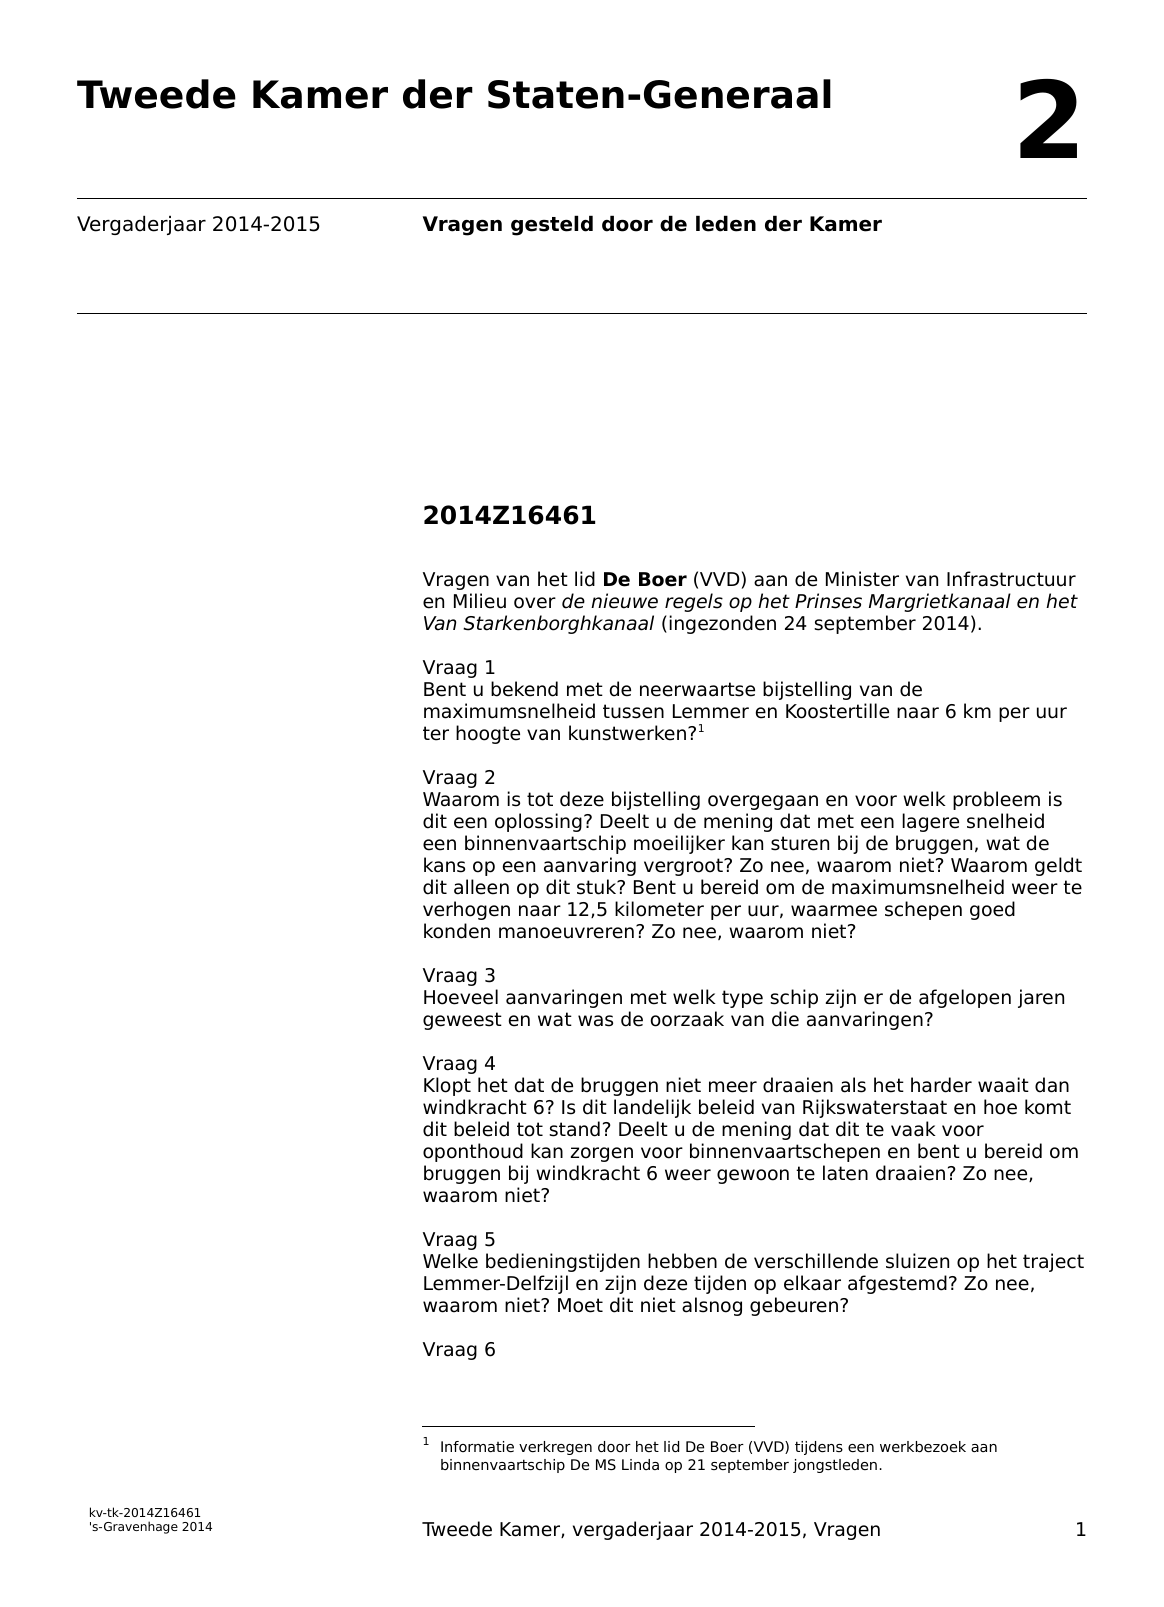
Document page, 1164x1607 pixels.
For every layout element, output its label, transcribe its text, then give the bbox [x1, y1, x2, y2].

text Waarom is tot deze bijstelling overgegaan en voor welk probleem is dit een oplossing? Deelt u de mening dat met een lagere snelheid een binnenvaartschip moeilijker kan sturen bij de bruggen, wat de kans op een aanvaring vergroot? Zo nee, waarom niet? Waarom geldt dit alleen op dit stuk? Bent u bereid om de maximumsnelheid weer te verhogen naar 12,5 kilometer per uur, waarmee schepen goed konden manoeuvreren? Zo nee, waarom niet? [422, 789, 1087, 943]
text Vraag 4 [422, 1053, 1087, 1075]
text 2014Z16461 [422, 501, 1087, 531]
text Welke bedieningstijden hebben de verschillende sluizen op het traject Lemmer-Delfzijl en zijn deze tijden op elkaar afgestemd? Zo nee, waarom niet? Moet dit niet alsnog gebeuren? [422, 1251, 1087, 1317]
table_cell Vergaderjaar 2014-2015 [77, 199, 422, 313]
text Klopt het dat de bruggen niet meer draaien als het harder waait dan windkracht 6? Is dit landelijk beleid van Rijkswaterstaat en hoe komt dit beleid tot stand? Deelt u de mening dat dit te vaak voor oponthoud kan zorgen voor binnenvaartschepen en bent u bereid om bruggen bij windkracht 6 weer gewoon te laten draaien? Zo nee, waarom niet? [422, 1075, 1087, 1207]
text Vraag 5 [422, 1229, 1087, 1251]
text Bent u bekend met de neerwaartse bijstelling van de maximumsnelheid tussen Lemmer en Koostertille naar 6 km per uur ter hoogte van kunstwerken? [422, 679, 1087, 745]
text Vraag 2 [422, 767, 1087, 789]
text kv-tk-2014Z16461 [88, 1506, 323, 1520]
table_header Tweede Kamer der Staten-Generaal [77, 59, 886, 198]
text Vragen van het lid De Boer (VVD) aan de Minister van Infrastructuur en Milieu over de nieuwe regels op het Prinses Margrietkanaal en het Van Starkenborghkanaal (ingezonden 24 september 2014). [422, 569, 1087, 635]
text Vraag 3 [422, 965, 1087, 987]
text 's-Gravenhage 2014 [88, 1520, 323, 1534]
text Informatie verkregen door het lid De Boer (VVD) tijdens een werkbezoek aan binnenvaartschip De MS Linda op 21 september jongstleden. [422, 1435, 1087, 1474]
text Vraag 1 [422, 657, 1087, 679]
text Vraag 6 [422, 1339, 1087, 1361]
table_cell Vragen gesteld door de leden der Kamer [422, 199, 1087, 313]
text Hoeveel aanvaringen met welk type schip zijn er de afgelopen jaren geweest en wat was de oorzaak van die aanvaringen? [422, 987, 1087, 1031]
table_header 2 [886, 59, 1087, 198]
